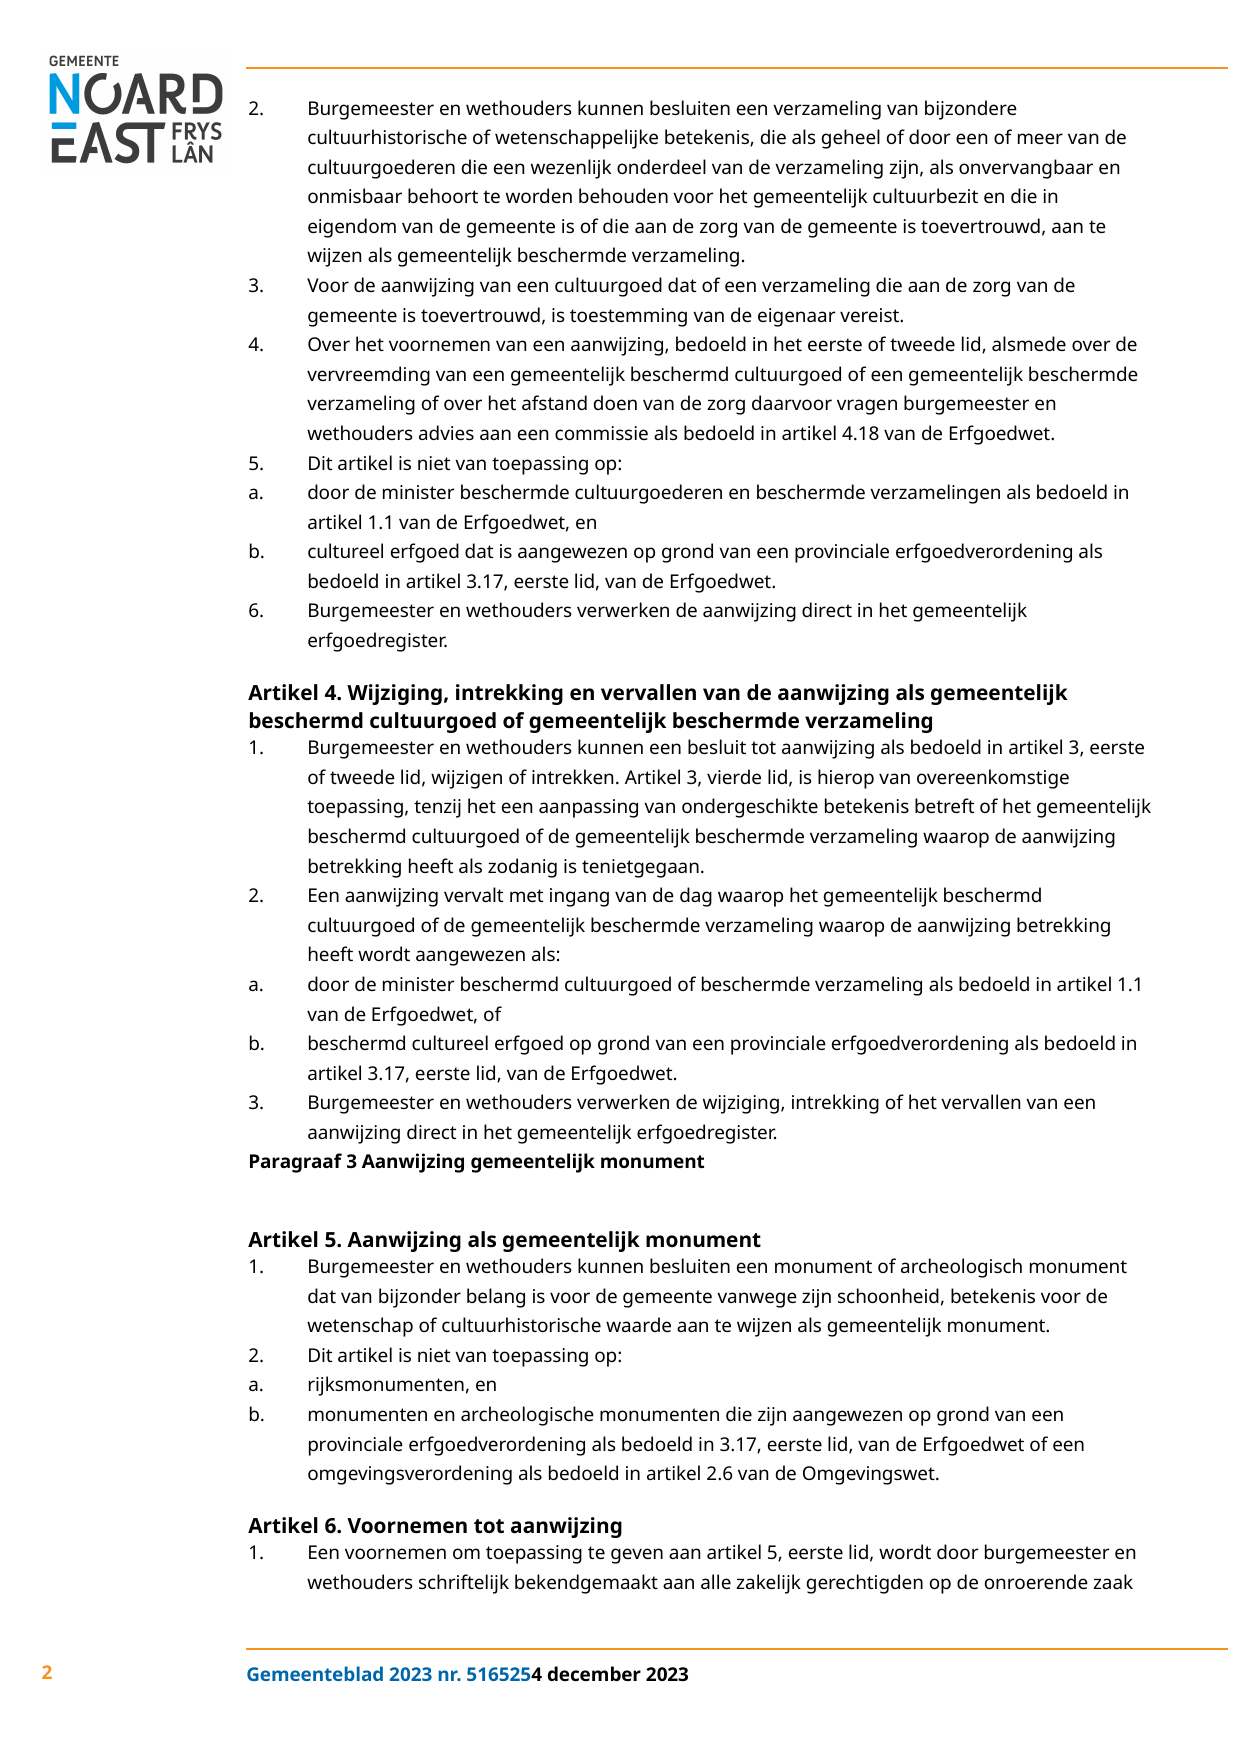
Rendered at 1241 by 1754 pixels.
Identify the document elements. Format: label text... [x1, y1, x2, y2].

text Artikel 4. Wijziging, intrekking en vervallen van de aanwijzing als gemeentelijk beschermd cultuurgoed of gemeentelijk beschermde verzameling [248, 678, 1152, 734]
list beschermd cultureel erfgoed op grond van een provinciale erfgoedverordening als bedoeld in artikel 3.17, eerste lid, van de Erfgoedwet. [248, 1030, 1152, 1086]
list cultureel erfgoed dat is aangewezen op grond van een provinciale erfgoedverordening als bedoeld in artikel 3.17, eerste lid, van de Erfgoedwet. [248, 538, 1152, 594]
list Een aanwijzing vervalt met ingang van de dag waarop het gemeentelijk beschermd cultuurgoed of de gemeentelijk beschermde verzameling waarop de aanwijzing betrekking heeft wordt aangewezen als: [248, 882, 1152, 967]
list monumenten en archeologische monumenten die zijn aangewezen op grond van een provinciale erfgoedverordening als bedoeld in 3.17, eerste lid, van de Erfgoedwet of een omgevingsverordening als bedoeld in artikel 2.6 van de Omgevingswet. [248, 1401, 1152, 1486]
picture [41, 47, 231, 172]
list Over het voornemen van een aanwijzing, bedoeld in het eerste of tweede lid, alsmede over de vervreemding van een gemeentelijk beschermd cultuurgoed of een gemeentelijk beschermde verzameling of over het afstand doen van de zorg daarvoor vragen burgemeester en wethouders advies aan een commissie als bedoeld in artikel 4.18 van de Erfgoedwet. [248, 331, 1152, 446]
list rijksmonumenten, en [248, 1372, 1152, 1397]
list door de minister beschermde cultuurgoederen en beschermde verzamelingen als bedoeld in artikel 1.1 van de Erfgoedwet, en [248, 479, 1152, 535]
list door de minister beschermd cultuurgoed of beschermde verzameling als bedoeld in artikel 1.1 van de Erfgoedwet, of [248, 971, 1152, 1027]
text Paragraaf 3 Aanwijzing gemeentelijk monument [248, 1149, 1152, 1174]
list Voor de aanwijzing van een cultuurgoed dat of een verzameling die aan de zorg van de gemeente is toevertrouwd, is toestemming van de eigenaar vereist. [248, 272, 1152, 328]
list Burgemeester en wethouders kunnen besluiten een verzameling van bijzondere cultuurhistorische of wetenschappelijke betekenis, die als geheel of door een of meer van de cultuurgoederen die een wezenlijk onderdeel van de verzameling zijn, als onvervangbaar en onmisbaar behoort te worden behouden voor het gemeentelijk cultuurbezit en die in eigendom van de gemeente is of die aan de zorg van de gemeente is toevertrouwd, aan te wijzen als gemeentelijk beschermde verzameling. [248, 95, 1152, 268]
list Dit artikel is niet van toepassing op: [248, 450, 1152, 476]
text Artikel 5. Aanwijzing als gemeentelijk monument [248, 1225, 1152, 1253]
list Burgemeester en wethouders kunnen een besluit tot aanwijzing als bedoeld in artikel 3, eerste of tweede lid, wijzigen of intrekken. Artikel 3, vierde lid, is hierop van overeenkomstige toepassing, tenzij het een aanpassing van ondergeschikte betekenis betreft of het gemeentelijk beschermd cultuurgoed of de gemeentelijk beschermde verzameling waarop de aanwijzing betrekking heeft als zodanig is tenietgegaan. [248, 734, 1152, 879]
list Burgemeester en wethouders verwerken de wijziging, intrekking of het vervallen van een aanwijzing direct in het gemeentelijk erfgoedregister. [248, 1089, 1152, 1145]
list Burgemeester en wethouders verwerken de aanwijzing direct in het gemeentelijk erfgoedregister. [248, 598, 1152, 653]
list Dit artikel is niet van toepassing op: [248, 1342, 1152, 1368]
text Artikel 6. Voornemen tot aanwijzing [248, 1511, 1152, 1539]
list Burgemeester en wethouders kunnen besluiten een monument of archeologisch monument dat van bijzonder belang is voor de gemeente vanwege zijn schoonheid, betekenis voor de wetenschap of cultuurhistorische waarde aan te wijzen als gemeentelijk monument. [248, 1253, 1152, 1338]
list Een voornemen om toepassing te geven aan artikel 5, eerste lid, wordt door burgemeester en wethouders schriftelijk bekendgemaakt aan alle zakelijk gerechtigden op de onroerende zaak [248, 1539, 1152, 1594]
